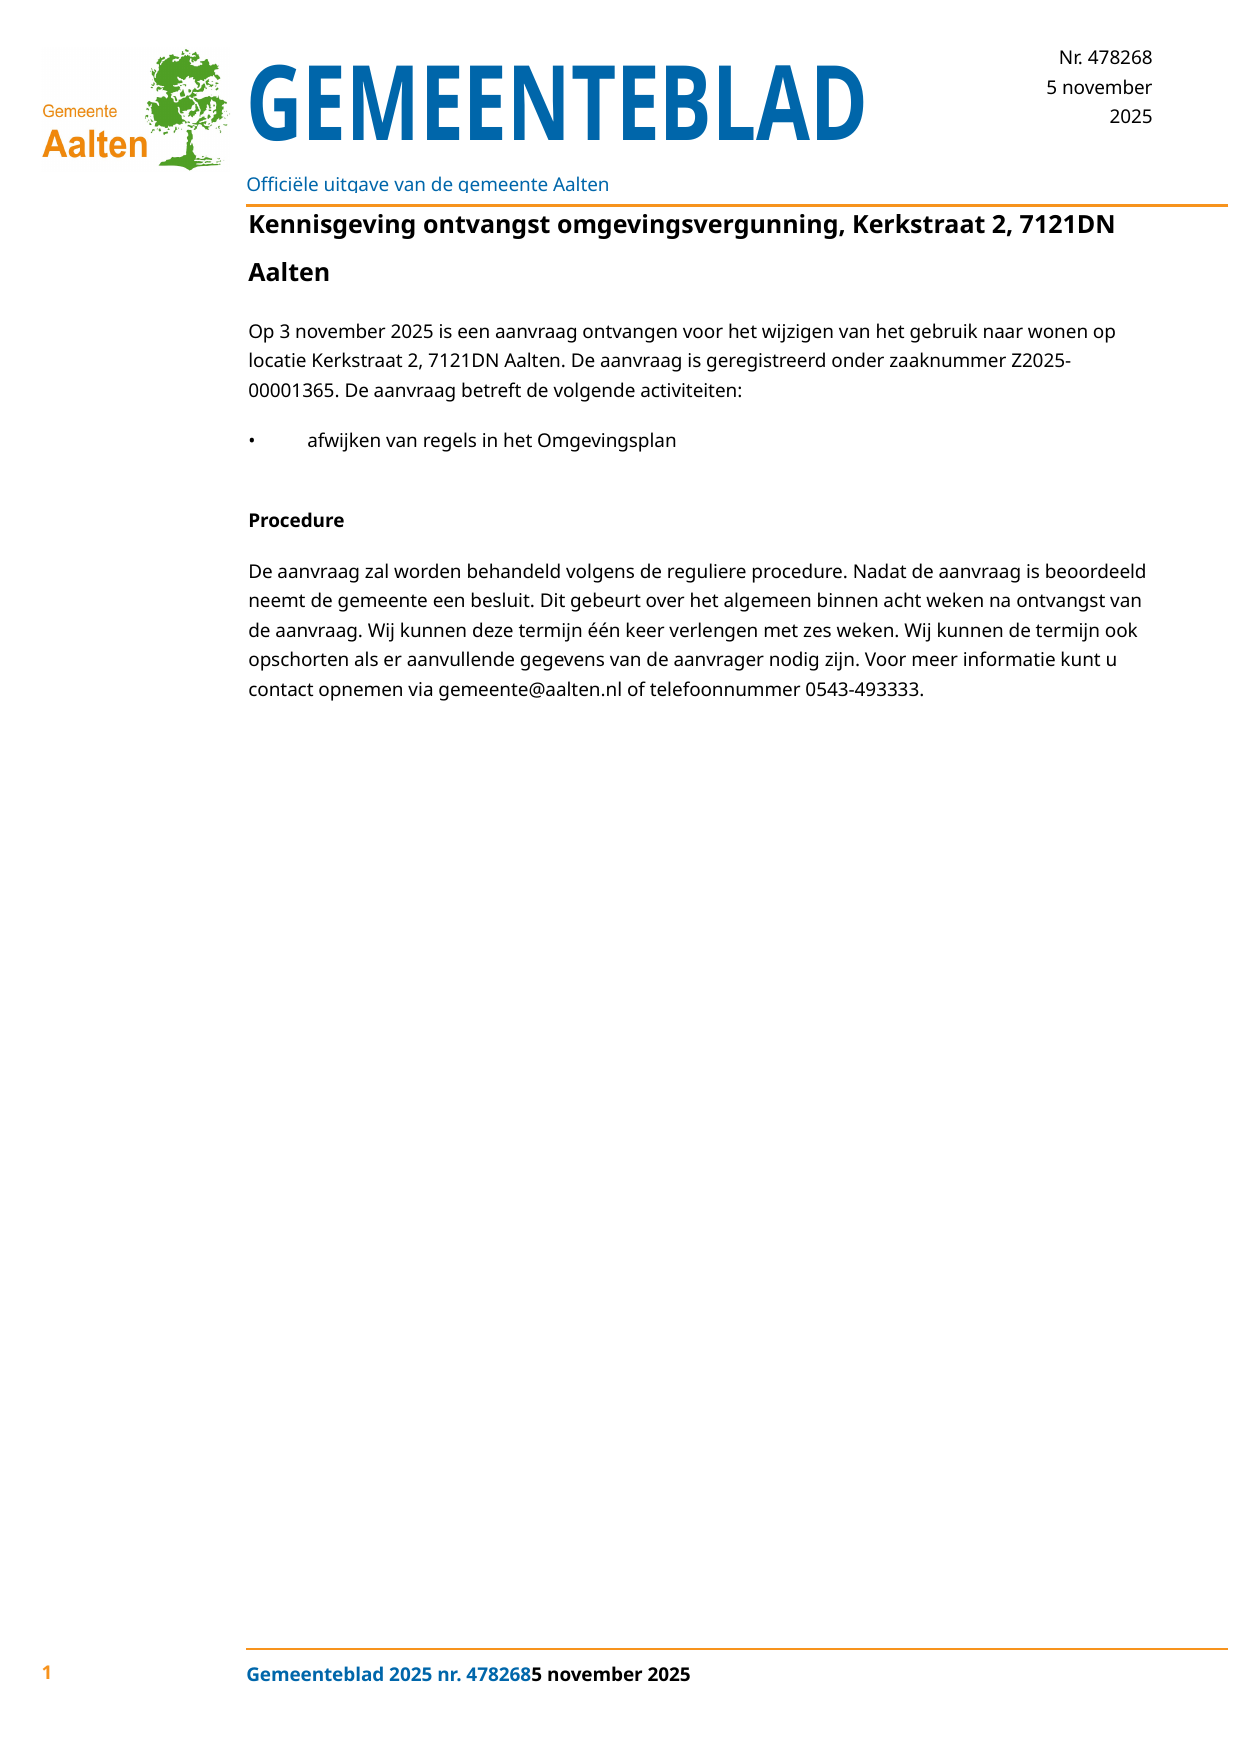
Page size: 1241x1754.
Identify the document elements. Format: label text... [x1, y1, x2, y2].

list afwijken van regels in het Omgevingsplan [248, 427, 1152, 453]
text Op 3 november 2025 is een aanvraag ontvangen voor het wijzigen van het gebruik naar wonen op locatie Kerkstraat 2, 7121DN Aalten. De aanvraag is geregistreerd onder zaaknummer Z2025-00001365. De aanvraag betreft de volgende activiteiten: [248, 318, 1152, 403]
text Procedure [248, 507, 1152, 533]
text De aanvraag zal worden behandeld volgens de reguliere procedure. Nadat de aanvraag is beoordeeld neemt de gemeente een besluit. Dit gebeurt over het algemeen binnen acht weken na ontvangst van de aanvraag. Wij kunnen deze termijn één keer verlengen met zes weken. Wij kunnen de termijn ook opschorten als er aanvullende gegevens van de aanvrager nodig zijn. Voor meer informatie kunt u contact opnemen via gemeente@aalten.nl of telefoonnummer 0543-493333. [248, 558, 1152, 702]
picture [41, 47, 231, 172]
text Kennisgeving ontvangst omgevingsvergunning, Kerkstraat 2, 7121DN Aalten [248, 207, 1152, 288]
